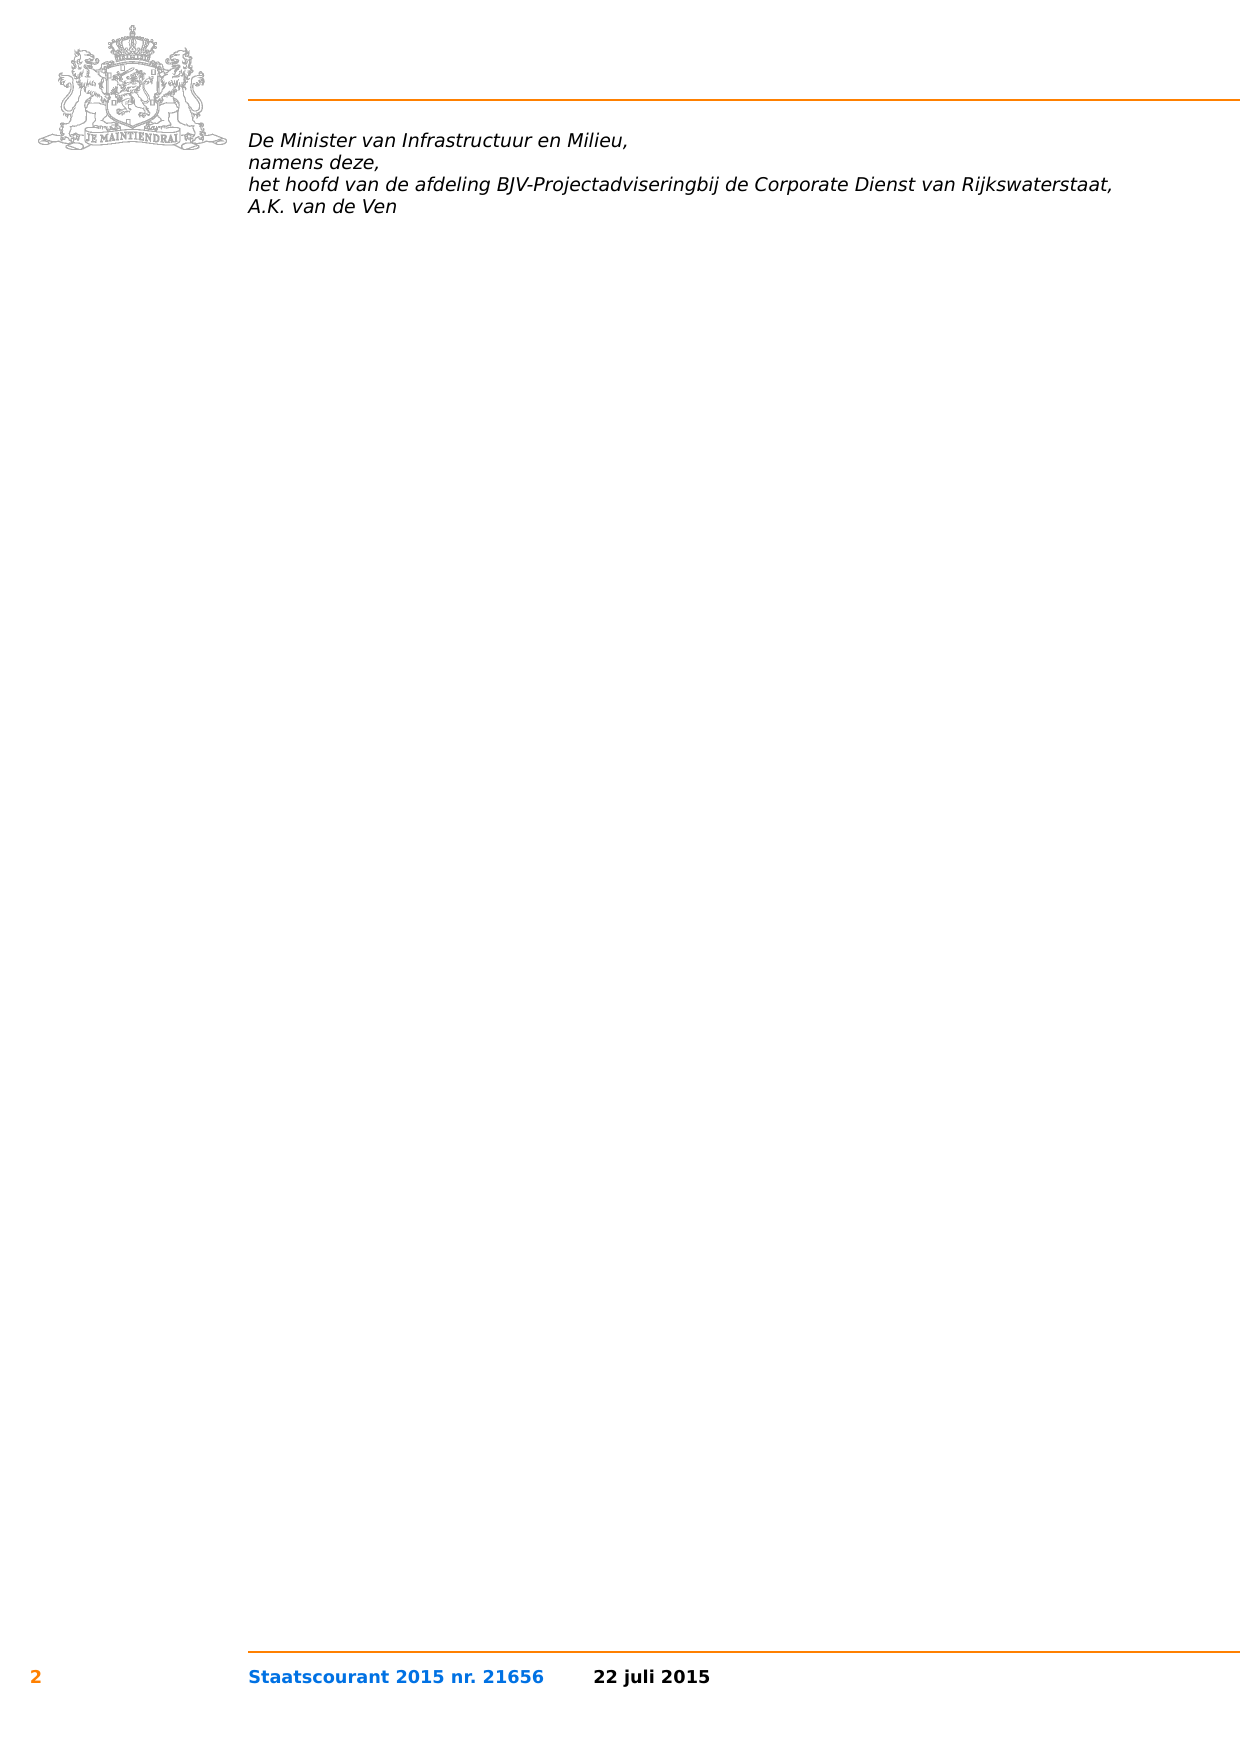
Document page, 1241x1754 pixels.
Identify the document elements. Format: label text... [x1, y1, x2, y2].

text De Minister van Infrastructuur en Milieu, namens deze, het hoofd van de afdeling BJV-Projectadviseringbij de Corporate Dienst van Rijkswaterstaat, A.K. van de Ven [248, 130, 1163, 218]
picture [38, 25, 227, 150]
